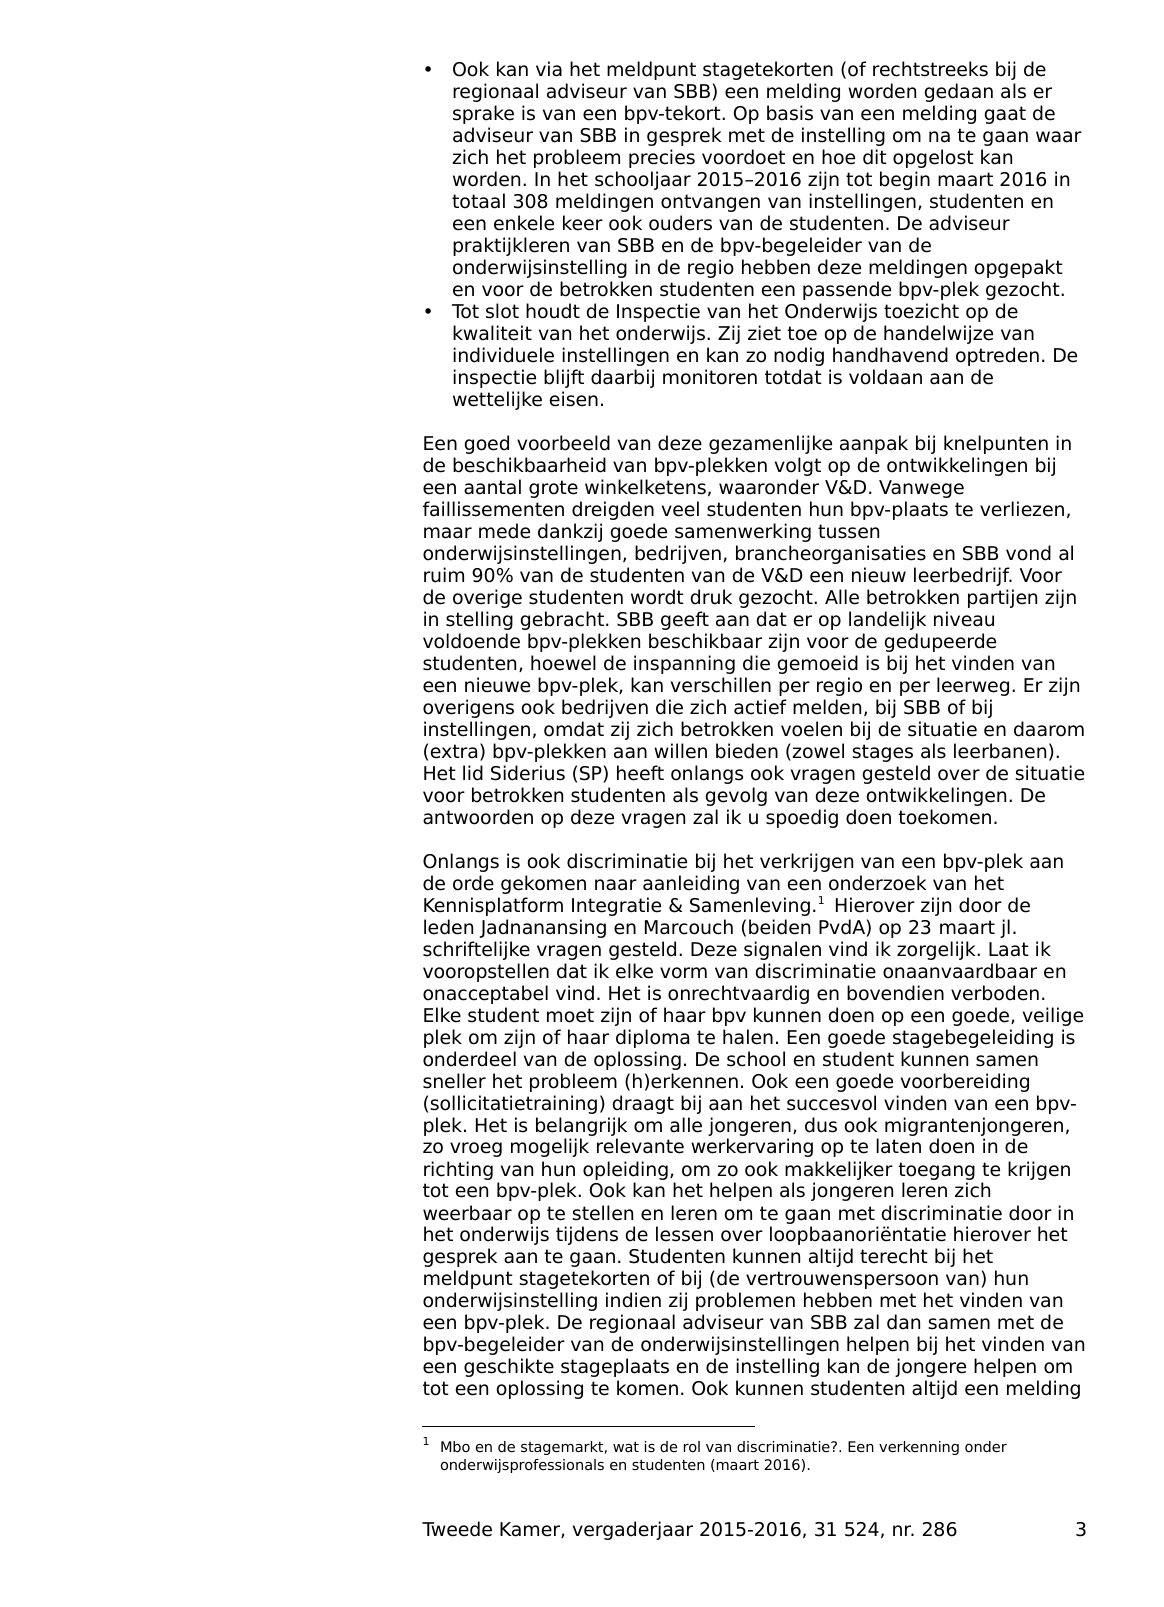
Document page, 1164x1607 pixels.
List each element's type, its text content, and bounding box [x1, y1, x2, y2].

text Mbo en de stagemarkt, wat is de rol van discriminatie?. Een verkenning onder onderwijsprofessionals en studenten (maart 2016). [422, 1435, 1087, 1474]
text Onlangs is ook discriminatie bij het verkrijgen van een bpv-plek aan de orde gekomen naar aanleiding van een onderzoek van het Kennisplatform Integratie & Samenleving. Hierover zijn door de leden Jadnanansing en Marcouch (beiden PvdA) op 23 maart jl. schriftelijke vragen gesteld. Deze signalen vind ik zorgelijk. Laat ik vooropstellen dat ik elke vorm van discriminatie onaanvaardbaar en onacceptabel vind. Het is onrechtvaardig en bovendien verboden. Elke student moet zijn of haar bpv kunnen doen op een goede, veilige plek om zijn of haar diploma te halen. Een goede stagebegeleiding is onderdeel van de oplossing. De school en student kunnen samen sneller het probleem (h)erkennen. Ook een goede voorbereiding (sollicitatietraining) draagt bij aan het succesvol vinden van een bpv-plek. Het is belangrijk om alle jongeren, dus ook migrantenjongeren, zo vroeg mogelijk relevante werkervaring op te laten doen in de richting van hun opleiding, om zo ook makkelijker toegang te krijgen tot een bpv-plek. Ook kan het helpen als jongeren leren zich weerbaar op te stellen en leren om te gaan met discriminatie door in het onderwijs tijdens de lessen over loopbaanoriëntatie hierover het gesprek aan te gaan. Studenten kunnen altijd terecht bij het meldpunt stagetekorten of bij (de vertrouwenspersoon van) hun onderwijsinstelling indien zij problemen hebben met het vinden van een bpv-plek. De regionaal adviseur van SBB zal dan samen met de bpv-begeleider van de onderwijsinstellingen helpen bij het vinden van een geschikte stageplaats en de instelling kan de jongere helpen om tot een oplossing te komen. Ook kunnen studenten altijd een melding [422, 851, 1087, 1400]
text • Tot slot houdt de Inspectie van het Onderwijs toezicht op de kwaliteit van het onderwijs. Zij ziet toe op de handelwijze van individuele instellingen en kan zo nodig handhavend optreden. De inspectie blijft daarbij monitoren totdat is voldaan aan de wettelijke eisen. [422, 301, 1087, 411]
text Een goed voorbeeld van deze gezamenlijke aanpak bij knelpunten in de beschikbaarheid van bpv-plekken volgt op de ontwikkelingen bij een aantal grote winkelketens, waaronder V&D. Vanwege faillissementen dreigden veel studenten hun bpv-plaats te verliezen, maar mede dankzij goede samenwerking tussen onderwijsinstellingen, bedrijven, brancheorganisaties en SBB vond al ruim 90% van de studenten van de V&D een nieuw leerbedrijf. Voor de overige studenten wordt druk gezocht. Alle betrokken partijen zijn in stelling gebracht. SBB geeft aan dat er op landelijk niveau voldoende bpv-plekken beschikbaar zijn voor de gedupeerde studenten, hoewel de inspanning die gemoeid is bij het vinden van een nieuwe bpv-plek, kan verschillen per regio en per leerweg. Er zijn overigens ook bedrijven die zich actief melden, bij SBB of bij instellingen, omdat zij zich betrokken voelen bij de situatie en daarom (extra) bpv-plekken aan willen bieden (zowel stages als leerbanen). Het lid Siderius (SP) heeft onlangs ook vragen gesteld over de situatie voor betrokken studenten als gevolg van deze ontwikkelingen. De antwoorden op deze vragen zal ik u spoedig doen toekomen. [422, 433, 1087, 828]
text • Ook kan via het meldpunt stagetekorten (of rechtstreeks bij de regionaal adviseur van SBB) een melding worden gedaan als er sprake is van een bpv-tekort. Op basis van een melding gaat de adviseur van SBB in gesprek met de instelling om na te gaan waar zich het probleem precies voordoet en hoe dit opgelost kan worden. In het schooljaar 2015–2016 zijn tot begin maart 2016 in totaal 308 meldingen ontvangen van instellingen, studenten en een enkele keer ook ouders van de studenten. De adviseur praktijkleren van SBB en de bpv-begeleider van de onderwijsinstelling in de regio hebben deze meldingen opgepakt en voor de betrokken studenten een passende bpv-plek gezocht. [422, 59, 1087, 301]
